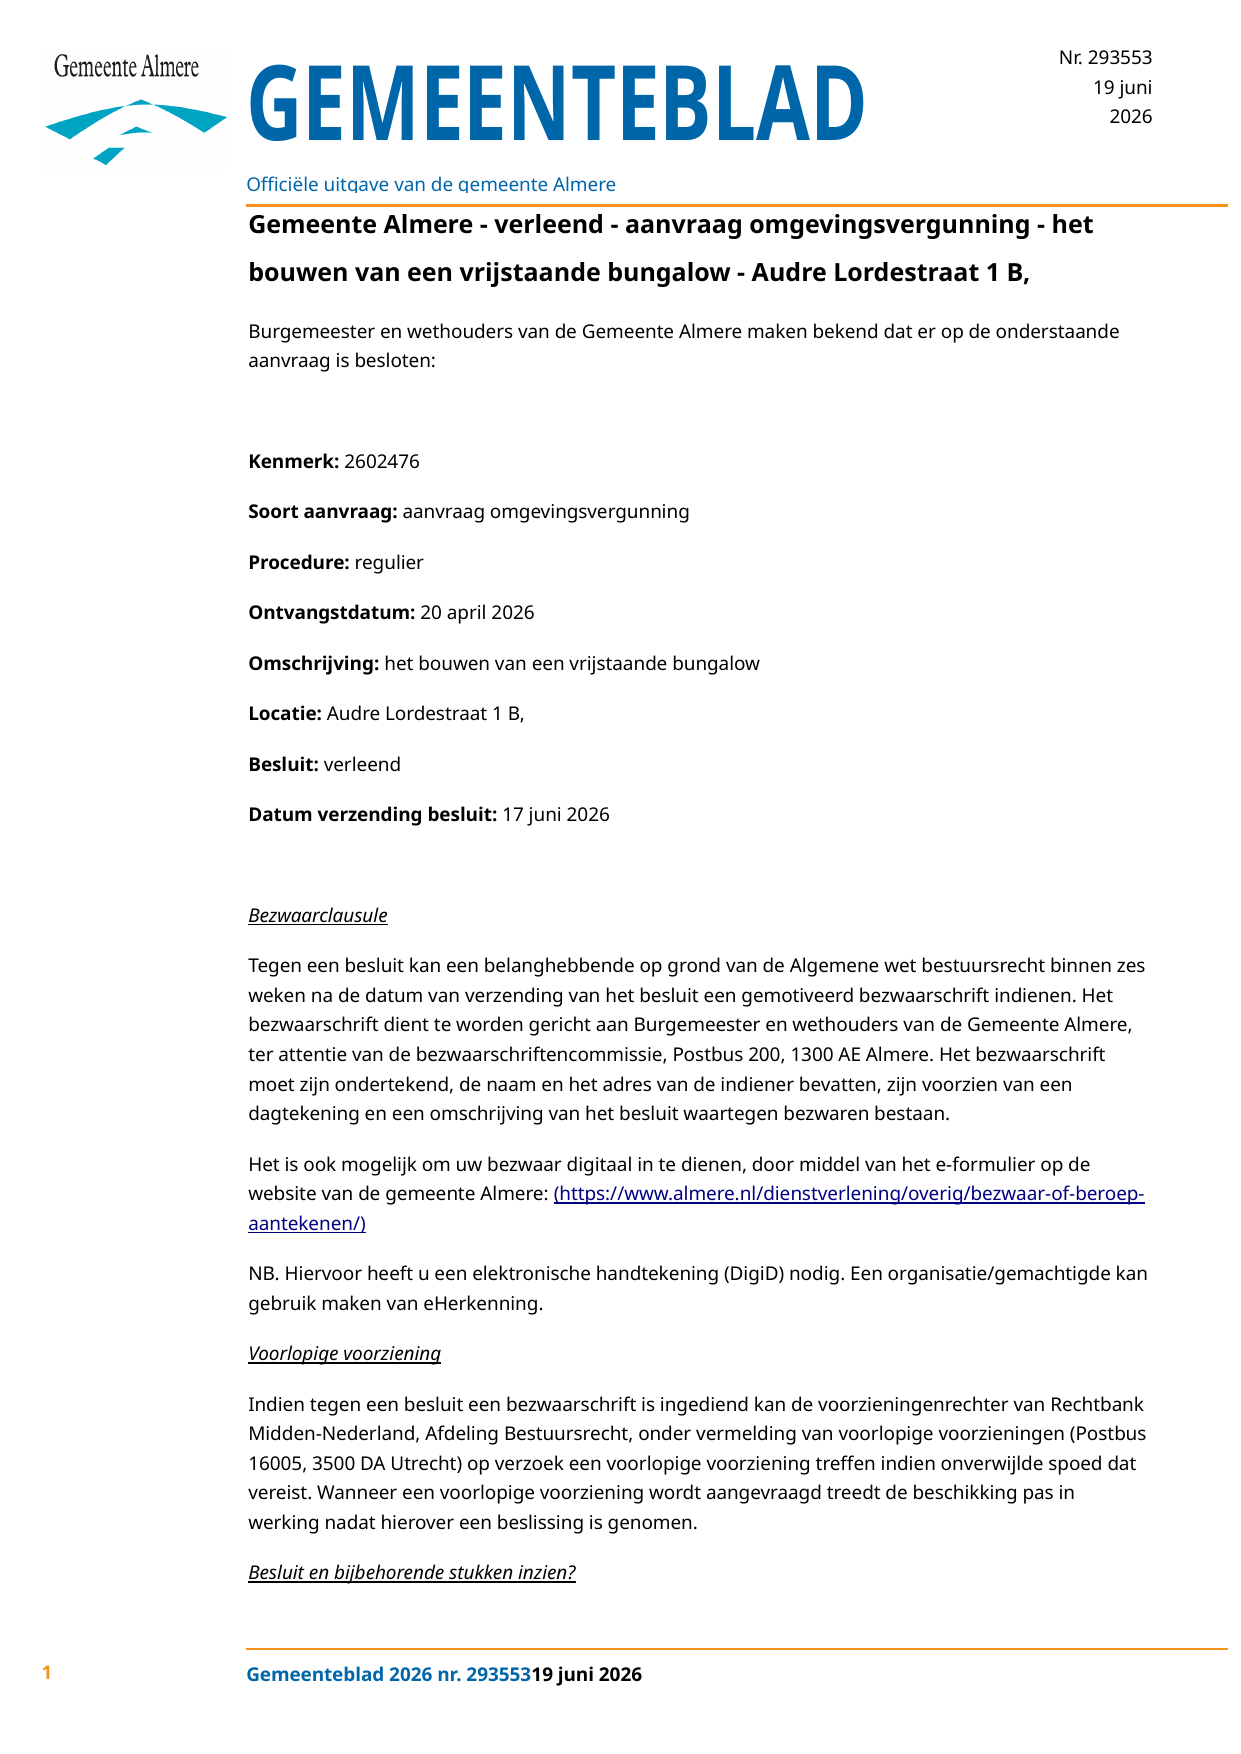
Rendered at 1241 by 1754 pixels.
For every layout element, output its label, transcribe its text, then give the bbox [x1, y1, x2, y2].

text Ontvangstdatum: 20 april 2026 [248, 599, 1152, 625]
text Bezwaarclausule [248, 902, 1152, 928]
text NB. Hiervoor heeft u een elektronische handtekening (DigiD) nodig. Een organisatie/gemachtigde kan gebruik maken van eHerkenning. [248, 1260, 1152, 1316]
text Gemeente Almere - verleend - aanvraag omgevingsvergunning - het bouwen van een vrijstaande bungalow - Audre Lordestraat 1 B, [248, 207, 1152, 288]
text Tegen een besluit kan een belanghebbende op grond van de Algemene wet bestuursrecht binnen zes weken na de datum van verzending van het besluit een gemotiveerd bezwaarschrift indienen. Het bezwaarschrift dient te worden gericht aan Burgemeester en wethouders van de Gemeente Almere, ter attentie van de bezwaarschriftencommissie, Postbus 200, 1300 AE Almere. Het bezwaarschrift moet zijn ondertekend, de naam en het adres van de indiener bevatten, zijn voorzien van een dagtekening en een omschrijving van het besluit waartegen bezwaren bestaan. [248, 952, 1152, 1126]
text Omschrijving: het bouwen van een vrijstaande bungalow [248, 650, 1152, 676]
text Locatie: Audre Lordestraat 1 B, [248, 700, 1152, 726]
text Burgemeester en wethouders van de Gemeente Almere maken bekend dat er op de onderstaande aanvraag is besloten: [248, 318, 1152, 373]
text Besluit: verleend [248, 751, 1152, 777]
text Kenmerk: 2602476 [248, 448, 1152, 474]
text Voorlopige voorziening [248, 1340, 1152, 1366]
text Datum verzending besluit: 17 juni 2026 [248, 801, 1152, 827]
text Procedure: regulier [248, 549, 1152, 575]
text Besluit en bijbehorende stukken inzien? [248, 1559, 1152, 1585]
text Soort aanvraag: aanvraag omgevingsvergunning [248, 499, 1152, 524]
text Het is ook mogelijk om uw bezwaar digitaal in te dienen, door middel van het e-formulier op de website van de gemeente Almere: (https://www.almere.nl/dienstverlening/overig/bezwaar-of-beroep-aantekenen/) [248, 1151, 1152, 1236]
text Indien tegen een besluit een bezwaarschrift is ingediend kan de voorzieningenrechter van Rechtbank Midden-Nederland, Afdeling Bestuursrecht, onder vermelding van voorlopige voorzieningen (Postbus 16005, 3500 DA Utrecht) op verzoek een voorlopige voorziening treffen indien onverwijlde spoed dat vereist. Wanneer een voorlopige voorziening wordt aangevraagd treedt de beschikking pas in werking nadat hierover een beslissing is genomen. [248, 1391, 1152, 1535]
picture [41, 47, 231, 172]
